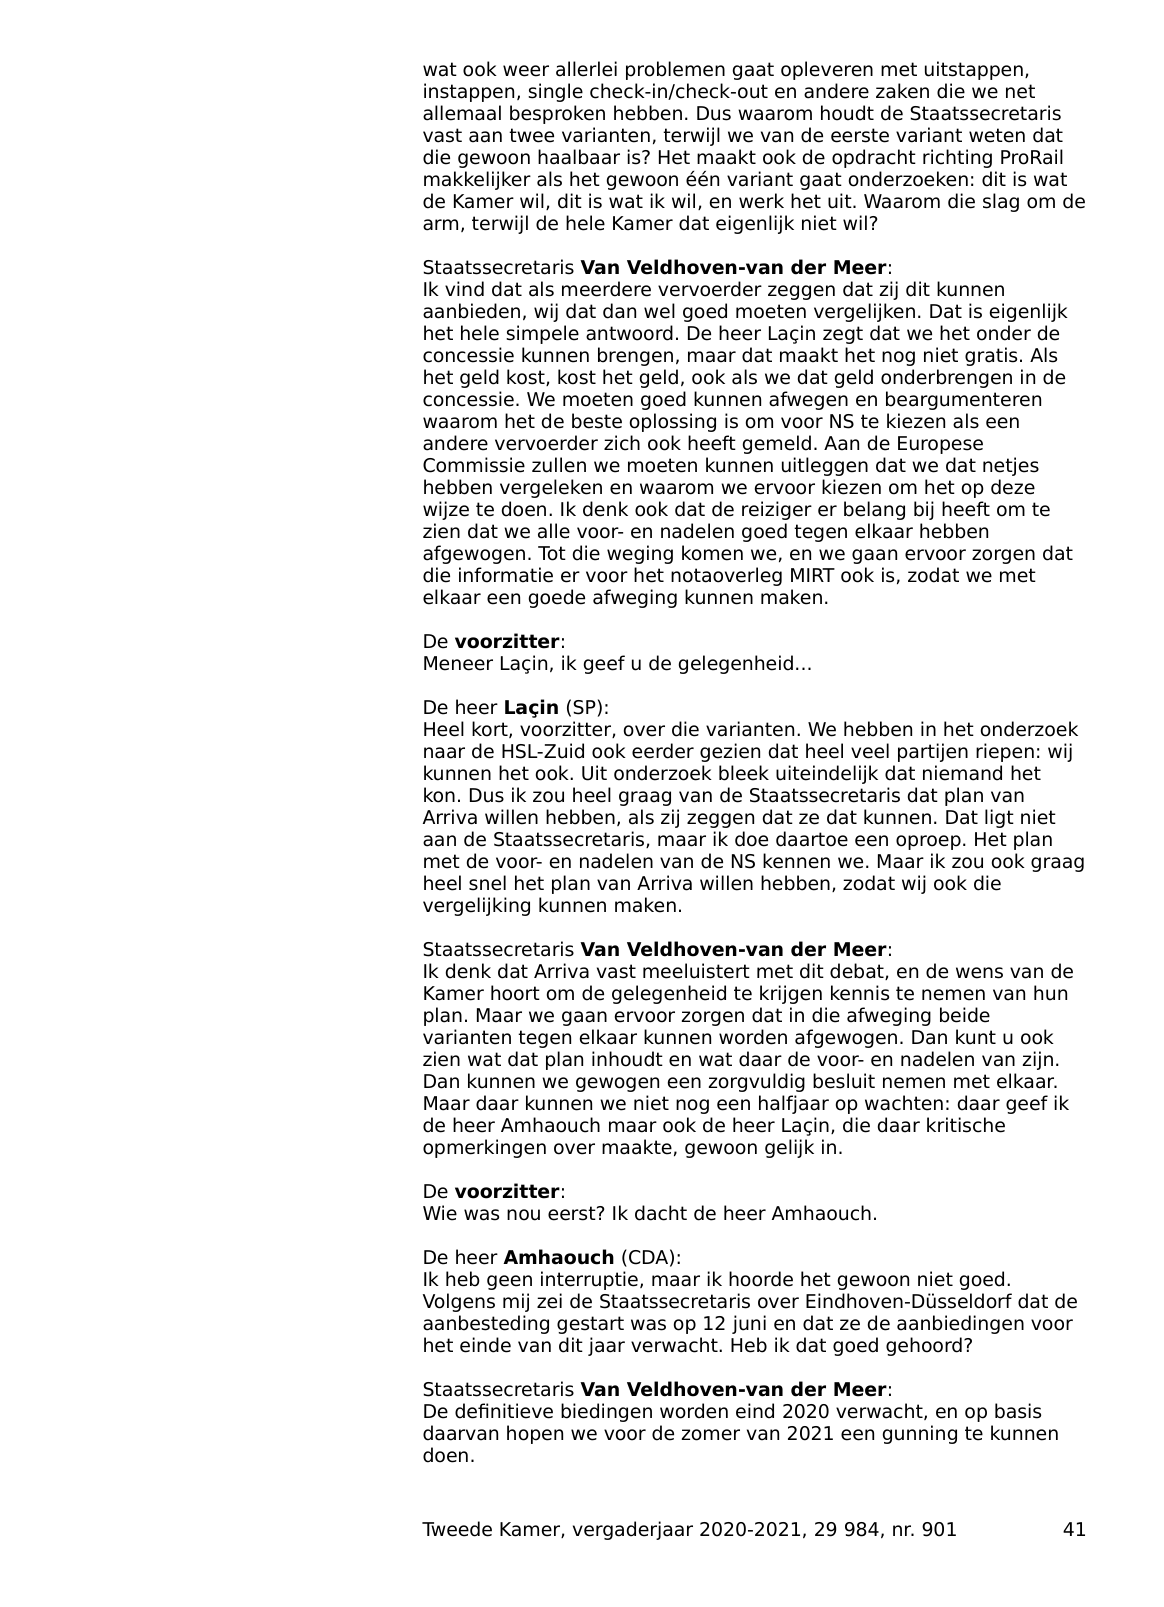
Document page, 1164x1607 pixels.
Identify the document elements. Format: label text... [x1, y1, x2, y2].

text De heer Laçin (SP): [422, 697, 1087, 719]
text Staatssecretaris Van Veldhoven-van der Meer: [422, 257, 1087, 279]
text De definitieve biedingen worden eind 2020 verwacht, en op basis daarvan hopen we voor de zomer van 2021 een gunning te kunnen doen. [422, 1401, 1087, 1467]
text Staatssecretaris Van Veldhoven-van der Meer: [422, 1379, 1087, 1401]
text Ik denk dat Arriva vast meeluistert met dit debat, en de wens van de Kamer hoort om de gelegenheid te krijgen kennis te nemen van hun plan. Maar we gaan ervoor zorgen dat in die afweging beide varianten tegen elkaar kunnen worden afgewogen. Dan kunt u ook zien wat dat plan inhoudt en wat daar de voor- en nadelen van zijn. Dan kunnen we gewogen een zorgvuldig besluit nemen met elkaar. Maar daar kunnen we niet nog een halfjaar op wachten: daar geef ik de heer Amhaouch maar ook de heer Laçin, die daar kritische opmerkingen over maakte, gewoon gelijk in. [422, 961, 1087, 1159]
text Wie was nou eerst? Ik dacht de heer Amhaouch. [422, 1203, 1087, 1225]
text De voorzitter: [422, 631, 1087, 653]
text Ik vind dat als meerdere vervoerder zeggen dat zij dit kunnen aanbieden, wij dat dan wel goed moeten vergelijken. Dat is eigenlijk het hele simpele antwoord. De heer Laçin zegt dat we het onder de concessie kunnen brengen, maar dat maakt het nog niet gratis. Als het geld kost, kost het geld, ook als we dat geld onderbrengen in de concessie. We moeten goed kunnen afwegen en beargumenteren waarom het de beste oplossing is om voor NS te kiezen als een andere vervoerder zich ook heeft gemeld. Aan de Europese Commissie zullen we moeten kunnen uitleggen dat we dat netjes hebben vergeleken en waarom we ervoor kiezen om het op deze wijze te doen. Ik denk ook dat de reiziger er belang bij heeft om te zien dat we alle voor- en nadelen goed tegen elkaar hebben afgewogen. Tot die weging komen we, en we gaan ervoor zorgen dat die informatie er voor het notaoverleg MIRT ook is, zodat we met elkaar een goede afweging kunnen maken. [422, 279, 1087, 609]
text De heer Amhaouch (CDA): [422, 1247, 1087, 1269]
text Meneer Laçin, ik geef u de gelegenheid... [422, 653, 1087, 675]
text Heel kort, voorzitter, over die varianten. We hebben in het onderzoek naar de HSL-Zuid ook eerder gezien dat heel veel partijen riepen: wij kunnen het ook. Uit onderzoek bleek uiteindelijk dat niemand het kon. Dus ik zou heel graag van de Staatssecretaris dat plan van Arriva willen hebben, als zij zeggen dat ze dat kunnen. Dat ligt niet aan de Staatssecretaris, maar ik doe daartoe een oproep. Het plan met de voor- en nadelen van de NS kennen we. Maar ik zou ook graag heel snel het plan van Arriva willen hebben, zodat wij ook die vergelijking kunnen maken. [422, 719, 1087, 917]
text Staatssecretaris Van Veldhoven-van der Meer: [422, 939, 1087, 961]
text De voorzitter: [422, 1181, 1087, 1203]
text Ik heb geen interruptie, maar ik hoorde het gewoon niet goed. Volgens mij zei de Staatssecretaris over Eindhoven-Düsseldorf dat de aanbesteding gestart was op 12 juni en dat ze de aanbiedingen voor het einde van dit jaar verwacht. Heb ik dat goed gehoord? [422, 1269, 1087, 1357]
text wat ook weer allerlei problemen gaat opleveren met uitstappen, instappen, single check-in/check-out en andere zaken die we net allemaal besproken hebben. Dus waarom houdt de Staatssecretaris vast aan twee varianten, terwijl we van de eerste variant weten dat die gewoon haalbaar is? Het maakt ook de opdracht richting ProRail makkelijker als het gewoon één variant gaat onderzoeken: dit is wat de Kamer wil, dit is wat ik wil, en werk het uit. Waarom die slag om de arm, terwijl de hele Kamer dat eigenlijk niet wil? [422, 59, 1087, 235]
